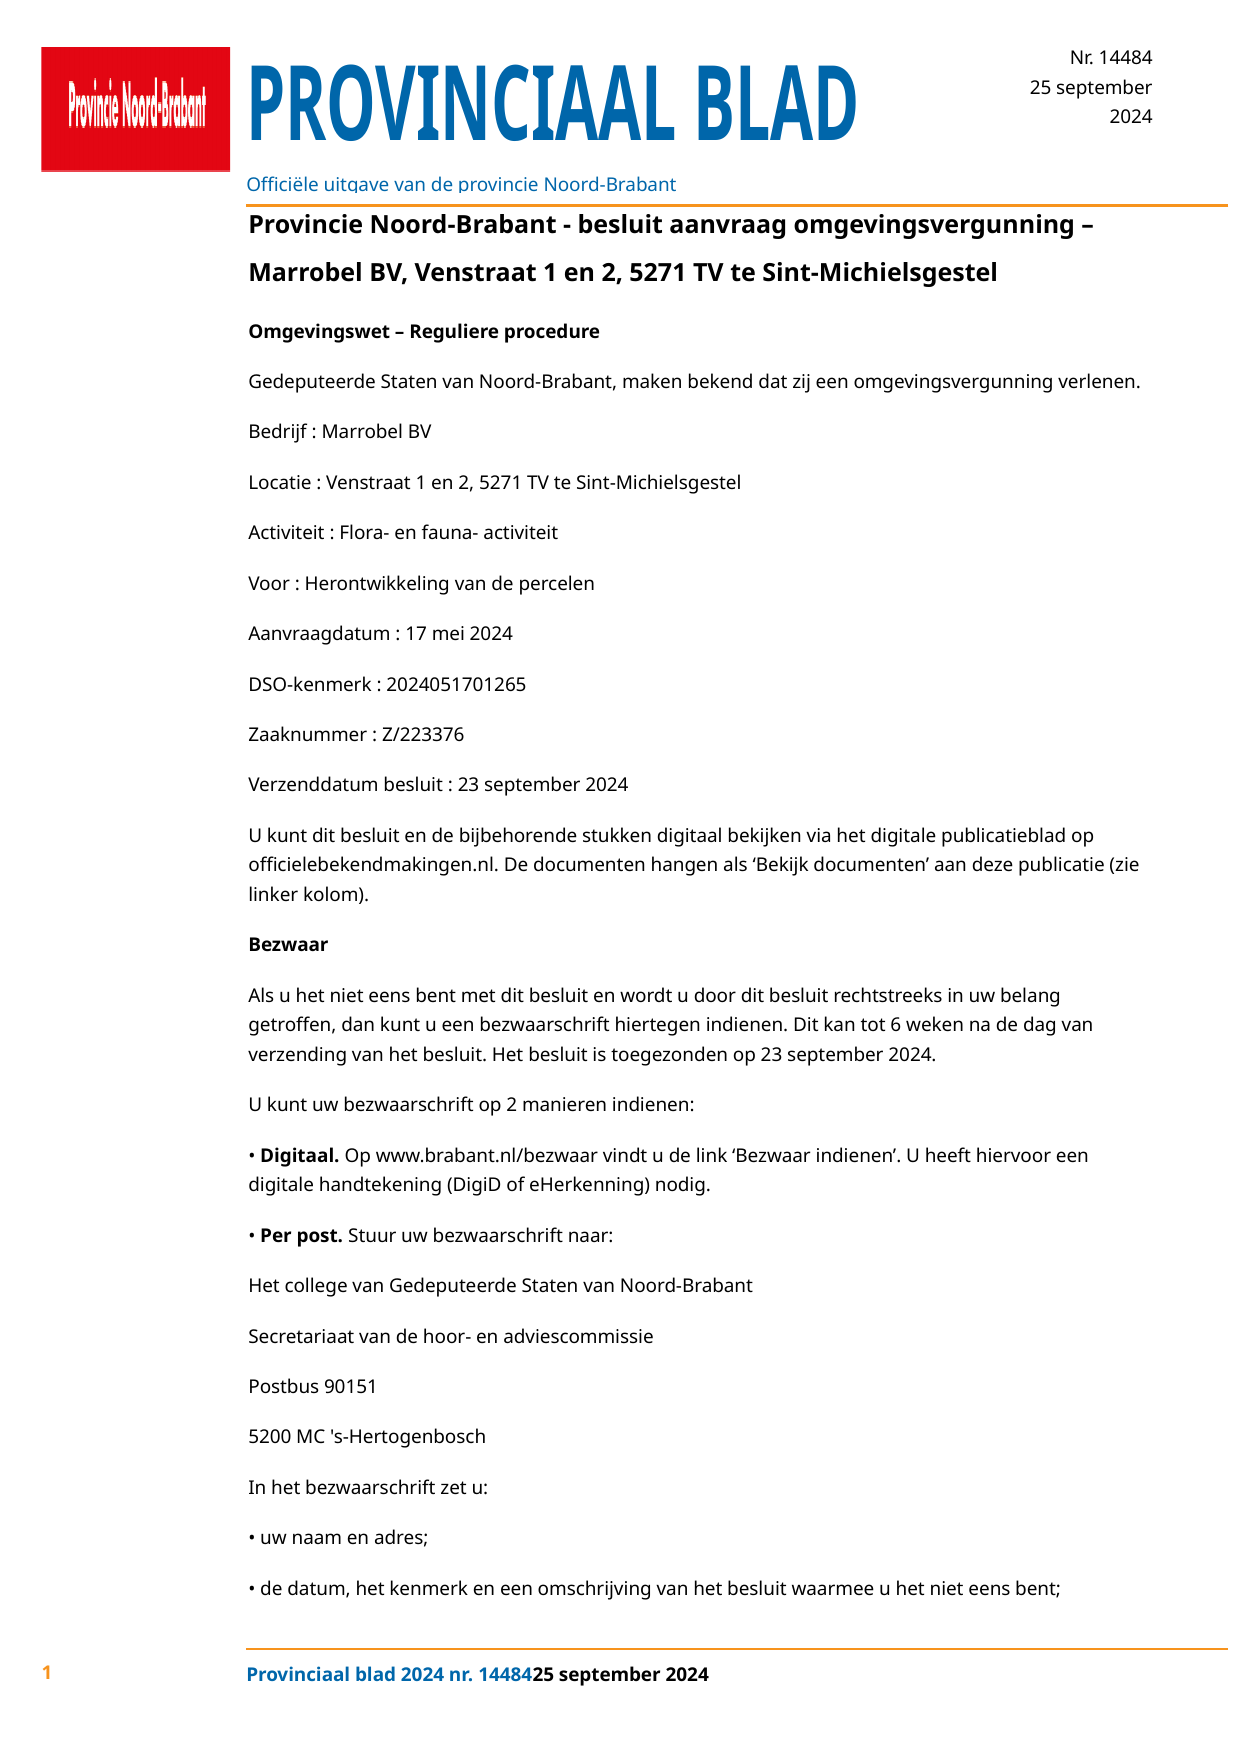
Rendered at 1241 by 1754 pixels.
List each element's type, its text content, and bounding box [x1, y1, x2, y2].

text Bedrijf : Marrobel BV [248, 419, 1152, 444]
text Secretariaat van de hoor- en adviescommissie [248, 1323, 1152, 1349]
text Provincie Noord-Brabant - besluit aanvraag omgevingsvergunning – Marrobel BV, Venstraat 1 en 2, 5271 TV te Sint-Michielsgestel [248, 207, 1152, 288]
text 5200 MC 's‑Hertogenbosch [248, 1424, 1152, 1449]
text • Per post. Stuur uw bezwaarschrift naar: [248, 1222, 1152, 1248]
text Activiteit : Flora- en fauna- activiteit [248, 519, 1152, 545]
text Voor : Herontwikkeling van de percelen [248, 570, 1152, 596]
text • Digitaal. Op www.brabant.nl/bezwaar vindt u de link ‘Bezwaar indienen’. U heeft hiervoor een digitale handtekening (DigiD of eHerkenning) nodig. [248, 1142, 1152, 1197]
text DSO-kenmerk : 2024051701265 [248, 671, 1152, 697]
text Verzenddatum besluit : 23 september 2024 [248, 772, 1152, 797]
text U kunt dit besluit en de bijbehorende stukken digitaal bekijken via het digitale publicatieblad op officielebekendmakingen.nl. De documenten hangen als ‘Bekijk documenten’ aan deze publicatie (zie linker kolom). [248, 822, 1152, 907]
text Aanvraagdatum : 17 mei 2024 [248, 620, 1152, 646]
text Bezwaar [248, 932, 1152, 957]
text • uw naam en adres; [248, 1524, 1152, 1550]
text Als u het niet eens bent met dit besluit en wordt u door dit besluit rechtstreeks in uw belang getroffen, dan kunt u een bezwaarschrift hiertegen indienen. Dit kan tot 6 weken na de dag van verzending van het besluit. Het besluit is toegezonden op 23 september 2024. [248, 982, 1152, 1067]
picture [41, 47, 231, 172]
text In het bezwaarschrift zet u: [248, 1474, 1152, 1500]
text Locatie : Venstraat 1 en 2, 5271 TV te Sint-Michielsgestel [248, 469, 1152, 495]
text Postbus 90151 [248, 1373, 1152, 1399]
text U kunt uw bezwaarschrift op 2 manieren indienen: [248, 1092, 1152, 1117]
text Zaaknummer : Z/223376 [248, 721, 1152, 747]
text Het college van Gedeputeerde Staten van Noord-Brabant [248, 1272, 1152, 1298]
text Gedeputeerde Staten van Noord-Brabant, maken bekend dat zij een omgevingsvergunning verlenen. [248, 368, 1152, 394]
text Omgevingswet – Reguliere procedure [248, 318, 1152, 344]
text • de datum, het kenmerk en een omschrijving van het besluit waarmee u het niet eens bent; [248, 1575, 1152, 1601]
